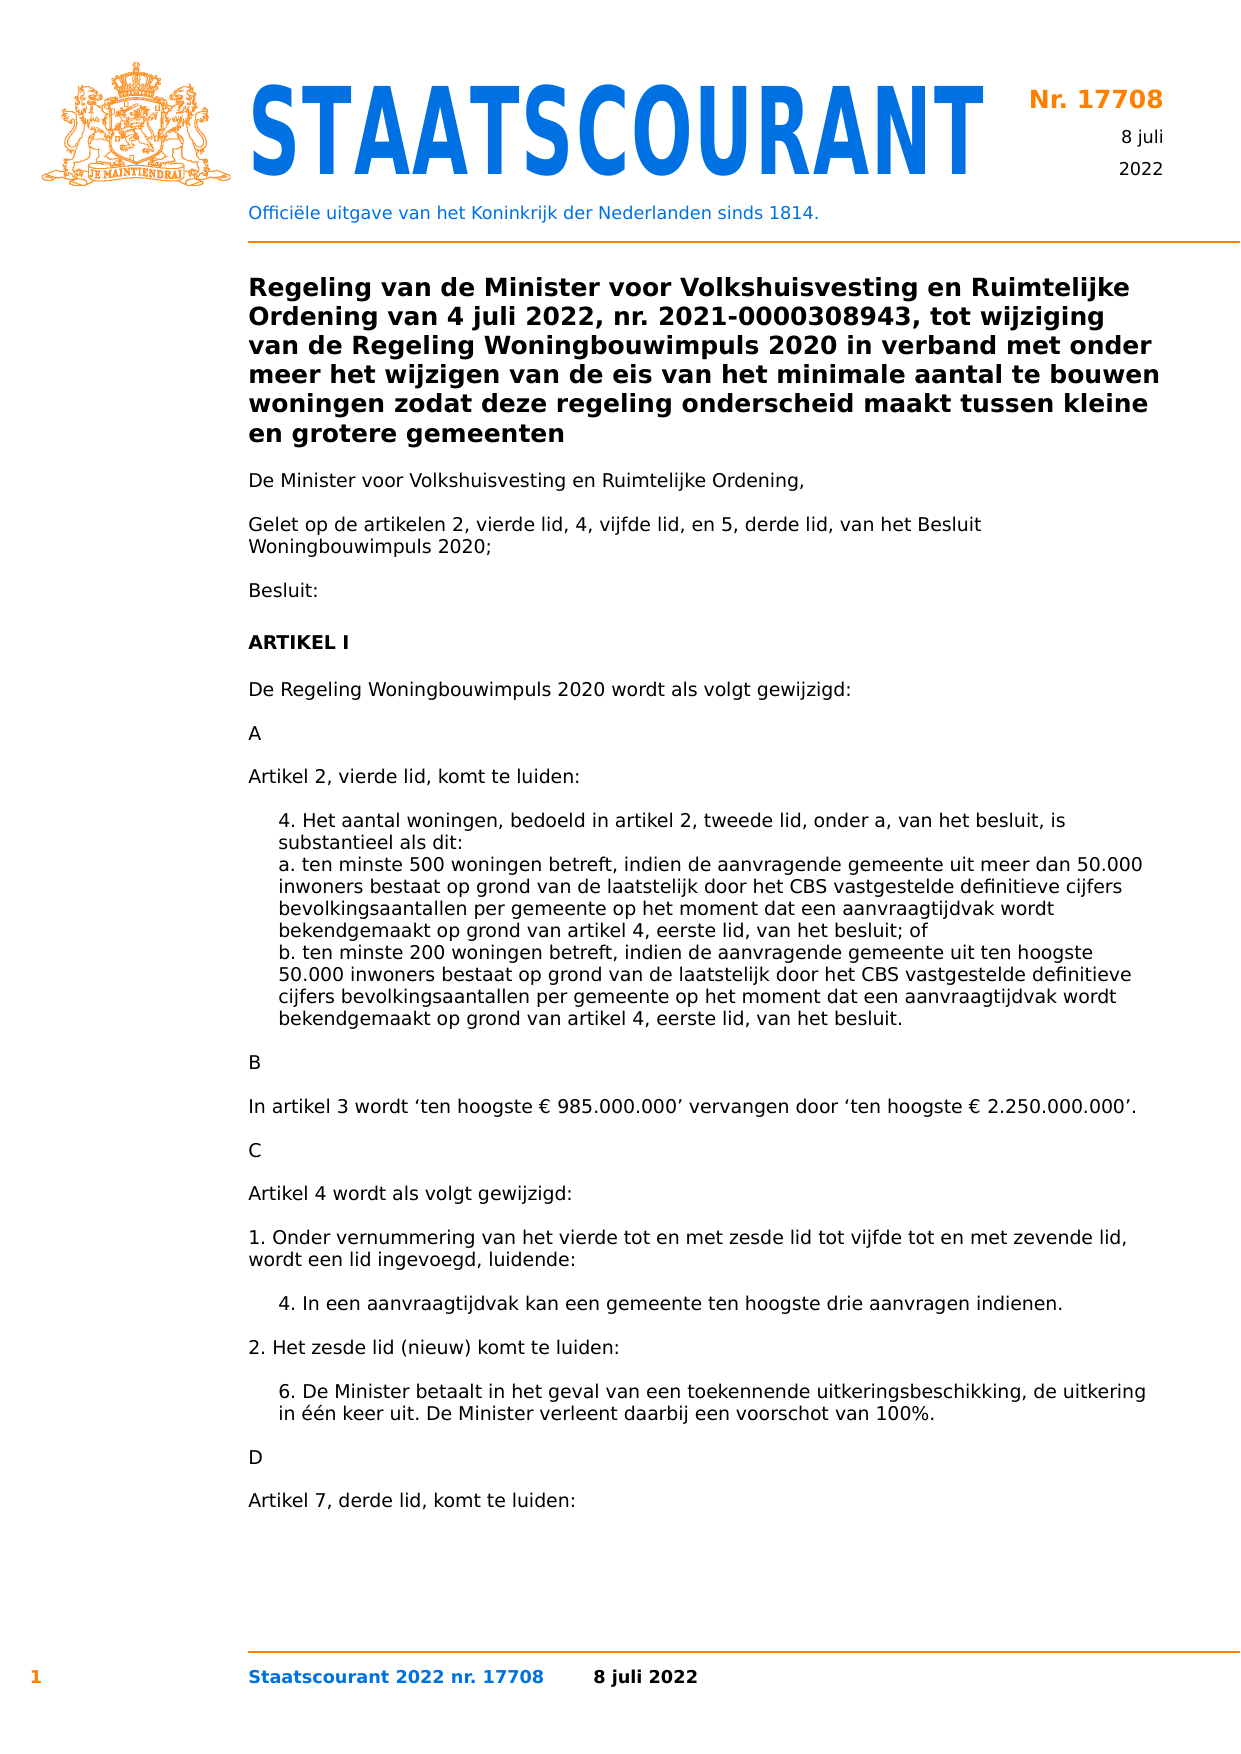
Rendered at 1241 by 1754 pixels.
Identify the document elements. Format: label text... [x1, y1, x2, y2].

text De Regeling Woningbouwimpuls 2020 wordt als volgt gewijzigd: [248, 678, 1163, 701]
text Artikel 2, vierde lid, komt te luiden: [248, 766, 1163, 788]
text 6. De Minister betaalt in het geval van een toekennende uitkeringsbeschikking, de uitkering in één keer uit. De Minister verleent daarbij een voorschot van 100%. [278, 1381, 1163, 1425]
text a. ten minste 500 woningen betreft, indien de aanvragende gemeente uit meer dan 50.000 inwoners bestaat op grond van de laatstelijk door het CBS vastgestelde definitieve cijfers bevolkingsaantallen per gemeente op het moment dat een aanvraagtijdvak wordt bekendgemaakt op grond van artikel 4, eerste lid, van het besluit; of [278, 854, 1163, 942]
table_cell Officiële uitgave van het Koninkrijk der Nederlanden sinds 1814. [248, 203, 1240, 241]
text A [248, 722, 1163, 744]
text C [248, 1139, 1163, 1161]
text b. ten minste 200 woningen betreft, indien de aanvragende gemeente uit ten hoogste 50.000 inwoners bestaat op grond van de laatstelijk door het CBS vastgestelde definitieve cijfers bevolkingsaantallen per gemeente op het moment dat een aanvraagtijdvak wordt bekendgemaakt op grond van artikel 4, eerste lid, van het besluit. [278, 942, 1163, 1030]
text Gelet op de artikelen 2, vierde lid, 4, vijfde lid, en 5, derde lid, van het Besluit Woningbouwimpuls 2020; [248, 514, 1163, 558]
text Besluit: [248, 579, 1163, 602]
text D [248, 1447, 1163, 1468]
subtitle Regeling van de Minister voor Volkshuisvesting en Ruimtelijke Ordening van 4 juli 2022, nr. 2021-0000308943, tot wijziging van de Regeling Woningbouwimpuls 2020 in verband met onder meer het wijzigen van de eis van het minimale aantal te bouwen woningen zodat deze regeling onderscheid maakt tussen kleine en grotere gemeenten [248, 273, 1163, 448]
text De Minister voor Volkshuisvesting en Ruimtelijke Ordening, [248, 470, 1163, 492]
subtitle ARTIKEL I [248, 632, 1163, 653]
text B [248, 1052, 1163, 1074]
text 2. Het zesde lid (nieuw) komt te luiden: [248, 1337, 1163, 1359]
table_header [25, 62, 248, 241]
text 4. Het aantal woningen, bedoeld in artikel 2, tweede lid, onder a, van het besluit, is substantieel als dit: [278, 810, 1163, 854]
text 1. Onder vernummering van het vierde tot en met zesde lid tot vijfde tot en met zevende lid, wordt een lid ingevoegd, luidende: [248, 1227, 1163, 1271]
picture [41, 62, 231, 186]
text Artikel 7, derde lid, komt te luiden: [248, 1490, 1163, 1512]
table_header STAATSCOURANT [248, 62, 998, 203]
table_header Nr. 17708 [998, 62, 1240, 121]
table_cell 2022 [998, 153, 1240, 203]
table_cell 8 juli [998, 121, 1240, 153]
text Artikel 4 wordt als volgt gewijzigd: [248, 1183, 1163, 1205]
text 4. In een aanvraagtijdvak kan een gemeente ten hoogste drie aanvragen indienen. [278, 1293, 1163, 1315]
text In artikel 3 wordt ‘ten hoogste € 985.000.000’ vervangen door ‘ten hoogste € 2.250.000.000’. [248, 1096, 1163, 1118]
